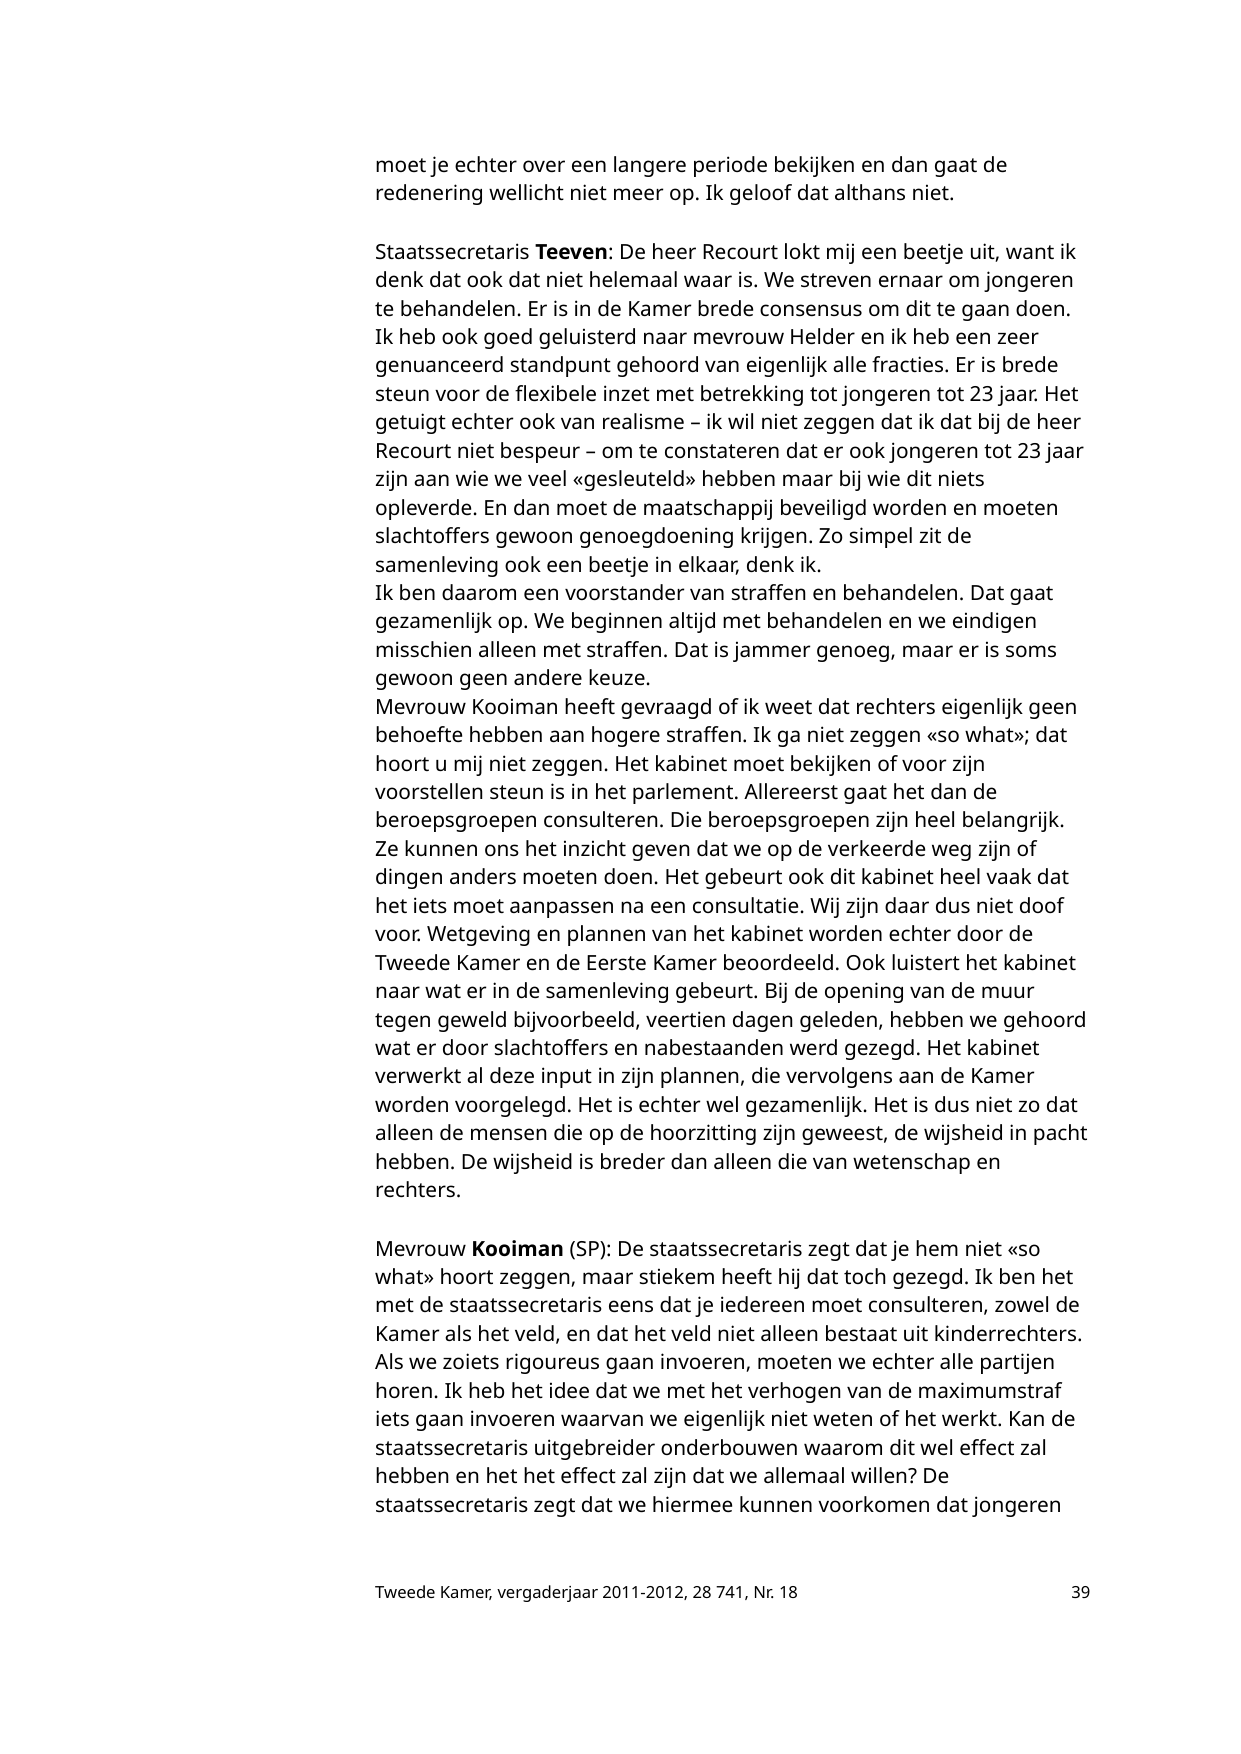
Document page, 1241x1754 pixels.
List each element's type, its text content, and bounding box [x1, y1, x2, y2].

text moet je echter over een langere periode bekijken en dan gaat de redenering wellicht niet meer op. Ik geloof dat althans niet. [375, 150, 1090, 207]
text Mevrouw Kooiman heeft gevraagd of ik weet dat rechters eigenlijk geen behoefte hebben aan hogere straffen. Ik ga niet zeggen «so what»; dat hoort u mij niet zeggen. Het kabinet moet bekijken of voor zijn voorstellen steun is in het parlement. Allereerst gaat het dan de beroepsgroepen consulteren. Die beroepsgroepen zijn heel belangrijk. Ze kunnen ons het inzicht geven dat we op de verkeerde weg zijn of dingen anders moeten doen. Het gebeurt ook dit kabinet heel vaak dat het iets moet aanpassen na een consultatie. Wij zijn daar dus niet doof voor. Wetgeving en plannen van het kabinet worden echter door de Tweede Kamer en de Eerste Kamer beoordeeld. Ook luistert het kabinet naar wat er in de samenleving gebeurt. Bij de opening van de muur tegen geweld bijvoorbeeld, veertien dagen geleden, hebben we gehoord wat er door slachtoffers en nabestaanden werd gezegd. Het kabinet verwerkt al deze input in zijn plannen, die vervolgens aan de Kamer worden voorgelegd. Het is echter wel gezamenlijk. Het is dus niet zo dat alleen de mensen die op de hoorzitting zijn geweest, de wijsheid in pacht hebben. De wijsheid is breder dan alleen die van wetenschap en rechters. [375, 692, 1090, 1204]
text Staatssecretaris Teeven: De heer Recourt lokt mij een beetje uit, want ik denk dat ook dat niet helemaal waar is. We streven ernaar om jongeren te behandelen. Er is in de Kamer brede consensus om dit te gaan doen. Ik heb ook goed geluisterd naar mevrouw Helder en ik heb een zeer genuanceerd standpunt gehoord van eigenlijk alle fracties. Er is brede steun voor de flexibele inzet met betrekking tot jongeren tot 23 jaar. Het getuigt echter ook van realisme – ik wil niet zeggen dat ik dat bij de heer Recourt niet bespeur – om te constateren dat er ook jongeren tot 23 jaar zijn aan wie we veel «gesleuteld» hebben maar bij wie dit niets opleverde. En dan moet de maatschappij beveiligd worden en moeten slachtoffers gewoon genoegdoening krijgen. Zo simpel zit de samenleving ook een beetje in elkaar, denk ik. [375, 237, 1090, 578]
text Ik ben daarom een voorstander van straffen en behandelen. Dat gaat gezamenlijk op. We beginnen altijd met behandelen en we eindigen misschien alleen met straffen. Dat is jammer genoeg, maar er is soms gewoon geen andere keuze. [375, 578, 1090, 692]
text Mevrouw Kooiman (SP): De staatssecretaris zegt dat je hem niet «so what» hoort zeggen, maar stiekem heeft hij dat toch gezegd. Ik ben het met de staatssecretaris eens dat je iedereen moet consulteren, zowel de Kamer als het veld, en dat het veld niet alleen bestaat uit kinderrechters. Als we zoiets rigoureus gaan invoeren, moeten we echter alle partijen horen. Ik heb het idee dat we met het verhogen van de maximumstraf iets gaan invoeren waarvan we eigenlijk niet weten of het werkt. Kan de staatssecretaris uitgebreider onderbouwen waarom dit wel effect zal hebben en het het effect zal zijn dat we allemaal willen? De staatssecretaris zegt dat we hiermee kunnen voorkomen dat jongeren [375, 1234, 1090, 1518]
